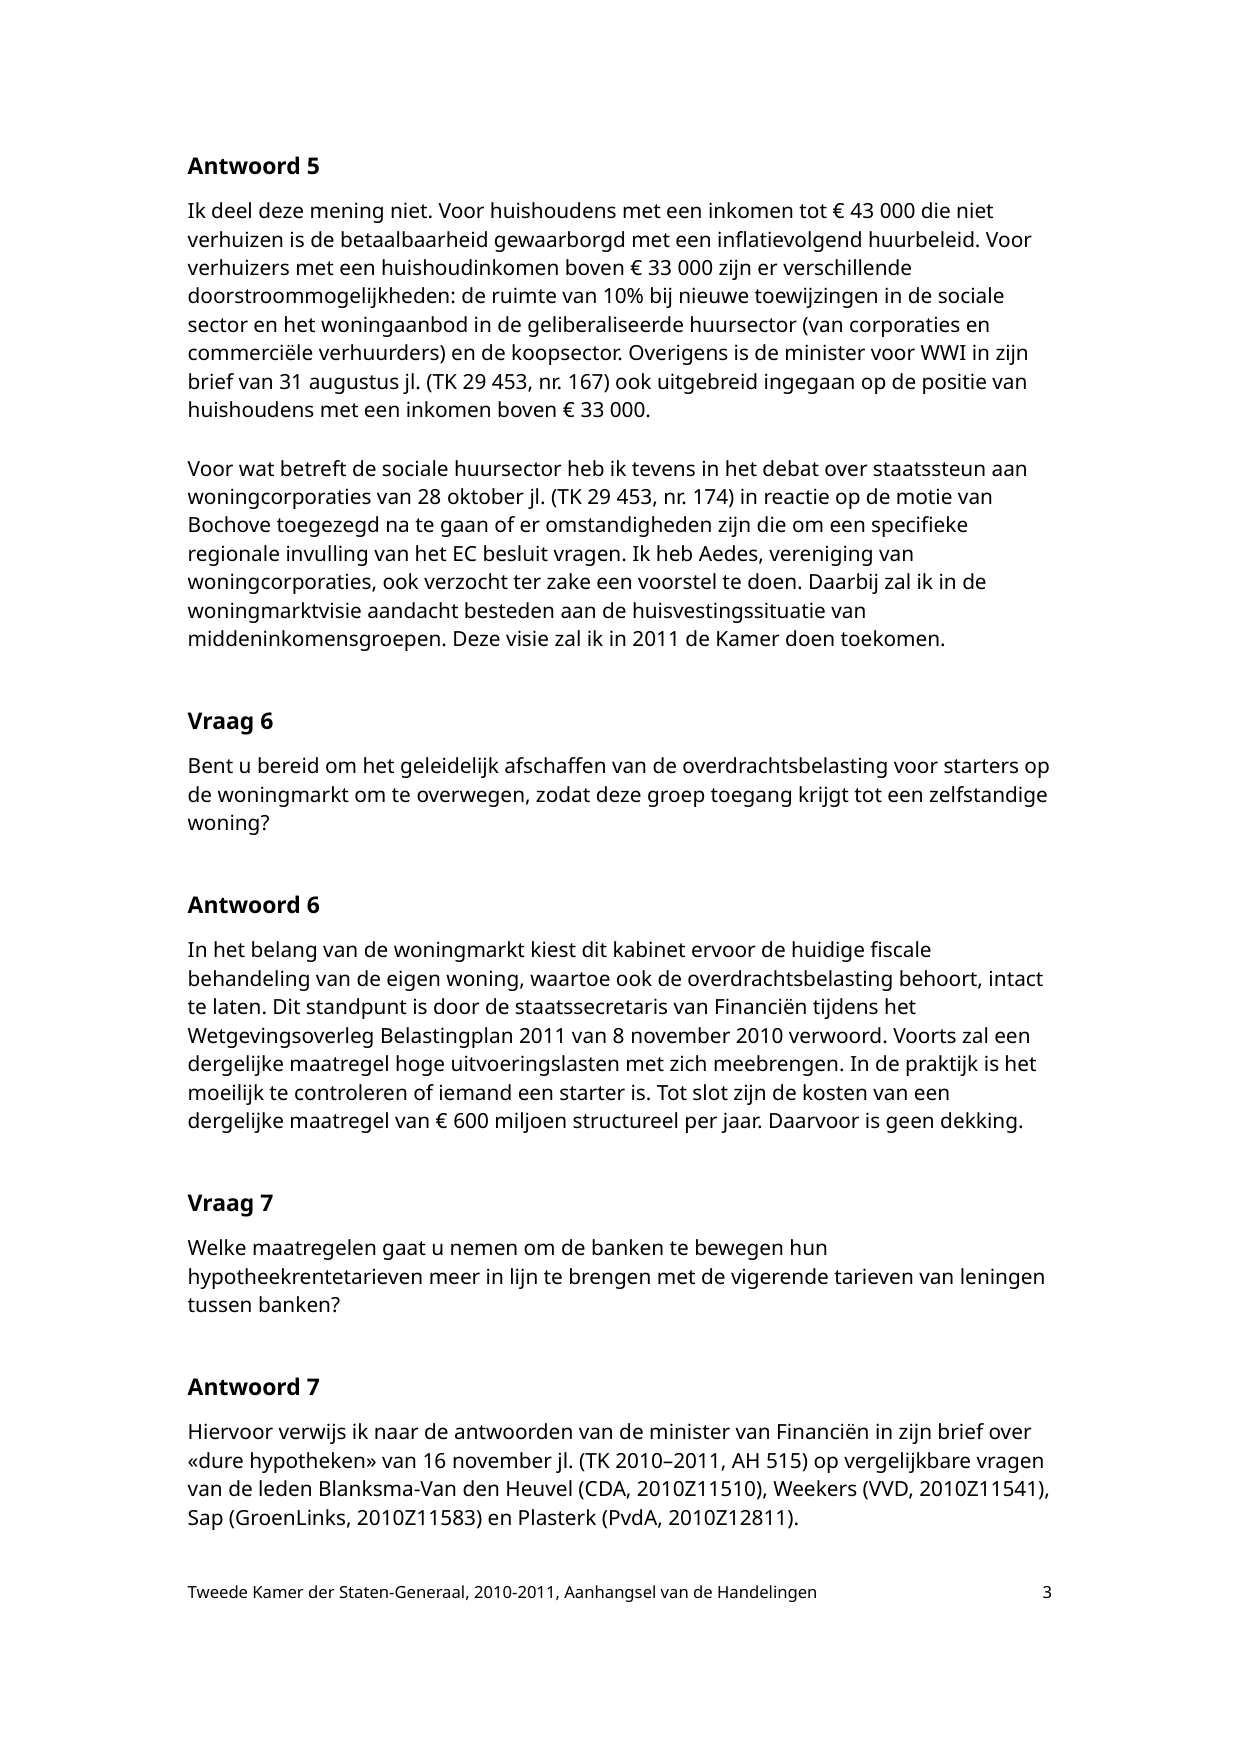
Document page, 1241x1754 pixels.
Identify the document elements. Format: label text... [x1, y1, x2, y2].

text Hiervoor verwijs ik naar de antwoorden van de minister van Financiën in zijn brief over «dure hypotheken» van 16 november jl. (TK 2010–2011, AH 515) op vergelijkbare vragen van de leden Blanksma-Van den Heuvel (CDA, 2010Z11510), Weekers (VVD, 2010Z11541), Sap (GroenLinks, 2010Z11583) en Plasterk (PvdA, 2010Z12811). [187, 1417, 1053, 1531]
subtitle Vraag 7 [187, 1187, 1053, 1218]
text Voor wat betreft de sociale huursector heb ik tevens in het debat over staatssteun aan woningcorporaties van 28 oktober jl. (TK 29 453, nr. 174) in reactie op de motie van Bochove toegezegd na te gaan of er omstandigheden zijn die om een specifieke regionale invulling van het EC besluit vragen. Ik heb Aedes, vereniging van woningcorporaties, ook verzocht ter zake een voorstel te doen. Daarbij zal ik in de woningmarktvisie aandacht besteden aan de huisvestingssituatie van middeninkomensgroepen. Deze visie zal ik in 2011 de Kamer doen toekomen. [187, 454, 1053, 653]
subtitle Antwoord 7 [187, 1371, 1053, 1402]
text Welke maatregelen gaat u nemen om de banken te bewegen hun hypotheekrentetarieven meer in lijn te brengen met de vigerende tarieven van leningen tussen banken? [187, 1233, 1053, 1319]
text Ik deel deze mening niet. Voor huishoudens met een inkomen tot € 43 000 die niet verhuizen is de betaalbaarheid gewaarborgd met een inflatievolgend huurbeleid. Voor verhuizers met een huishoudinkomen boven € 33 000 zijn er verschillende doorstroommogelijkheden: de ruimte van 10% bij nieuwe toewijzingen in de sociale sector en het woningaanbod in de geliberaliseerde huursector (van corporaties en commerciële verhuurders) en de koopsector. Overigens is de minister voor WWI in zijn brief van 31 augustus jl. (TK 29 453, nr. 167) ook uitgebreid ingegaan op de positie van huishoudens met een inkomen boven € 33 000. [187, 196, 1053, 424]
subtitle Vraag 6 [187, 705, 1053, 737]
subtitle Antwoord 5 [187, 150, 1053, 181]
subtitle Antwoord 6 [187, 889, 1053, 921]
text In het belang van de woningmarkt kiest dit kabinet ervoor de huidige fiscale behandeling van de eigen woning, waartoe ook de overdrachtsbelasting behoort, intact te laten. Dit standpunt is door de staatssecretaris van Financiën tijdens het Wetgevingsoverleg Belastingplan 2011 van 8 november 2010 verwoord. Voorts zal een dergelijke maatregel hoge uitvoeringslasten met zich meebrengen. In de praktijk is het moeilijk te controleren of iemand een starter is. Tot slot zijn de kosten van een dergelijke maatregel van € 600 miljoen structureel per jaar. Daarvoor is geen dekking. [187, 936, 1053, 1135]
text Bent u bereid om het geleidelijk afschaffen van de overdrachtsbelasting voor starters op de woningmarkt om te overwegen, zodat deze groep toegang krijgt tot een zelfstandige woning? [187, 752, 1053, 837]
